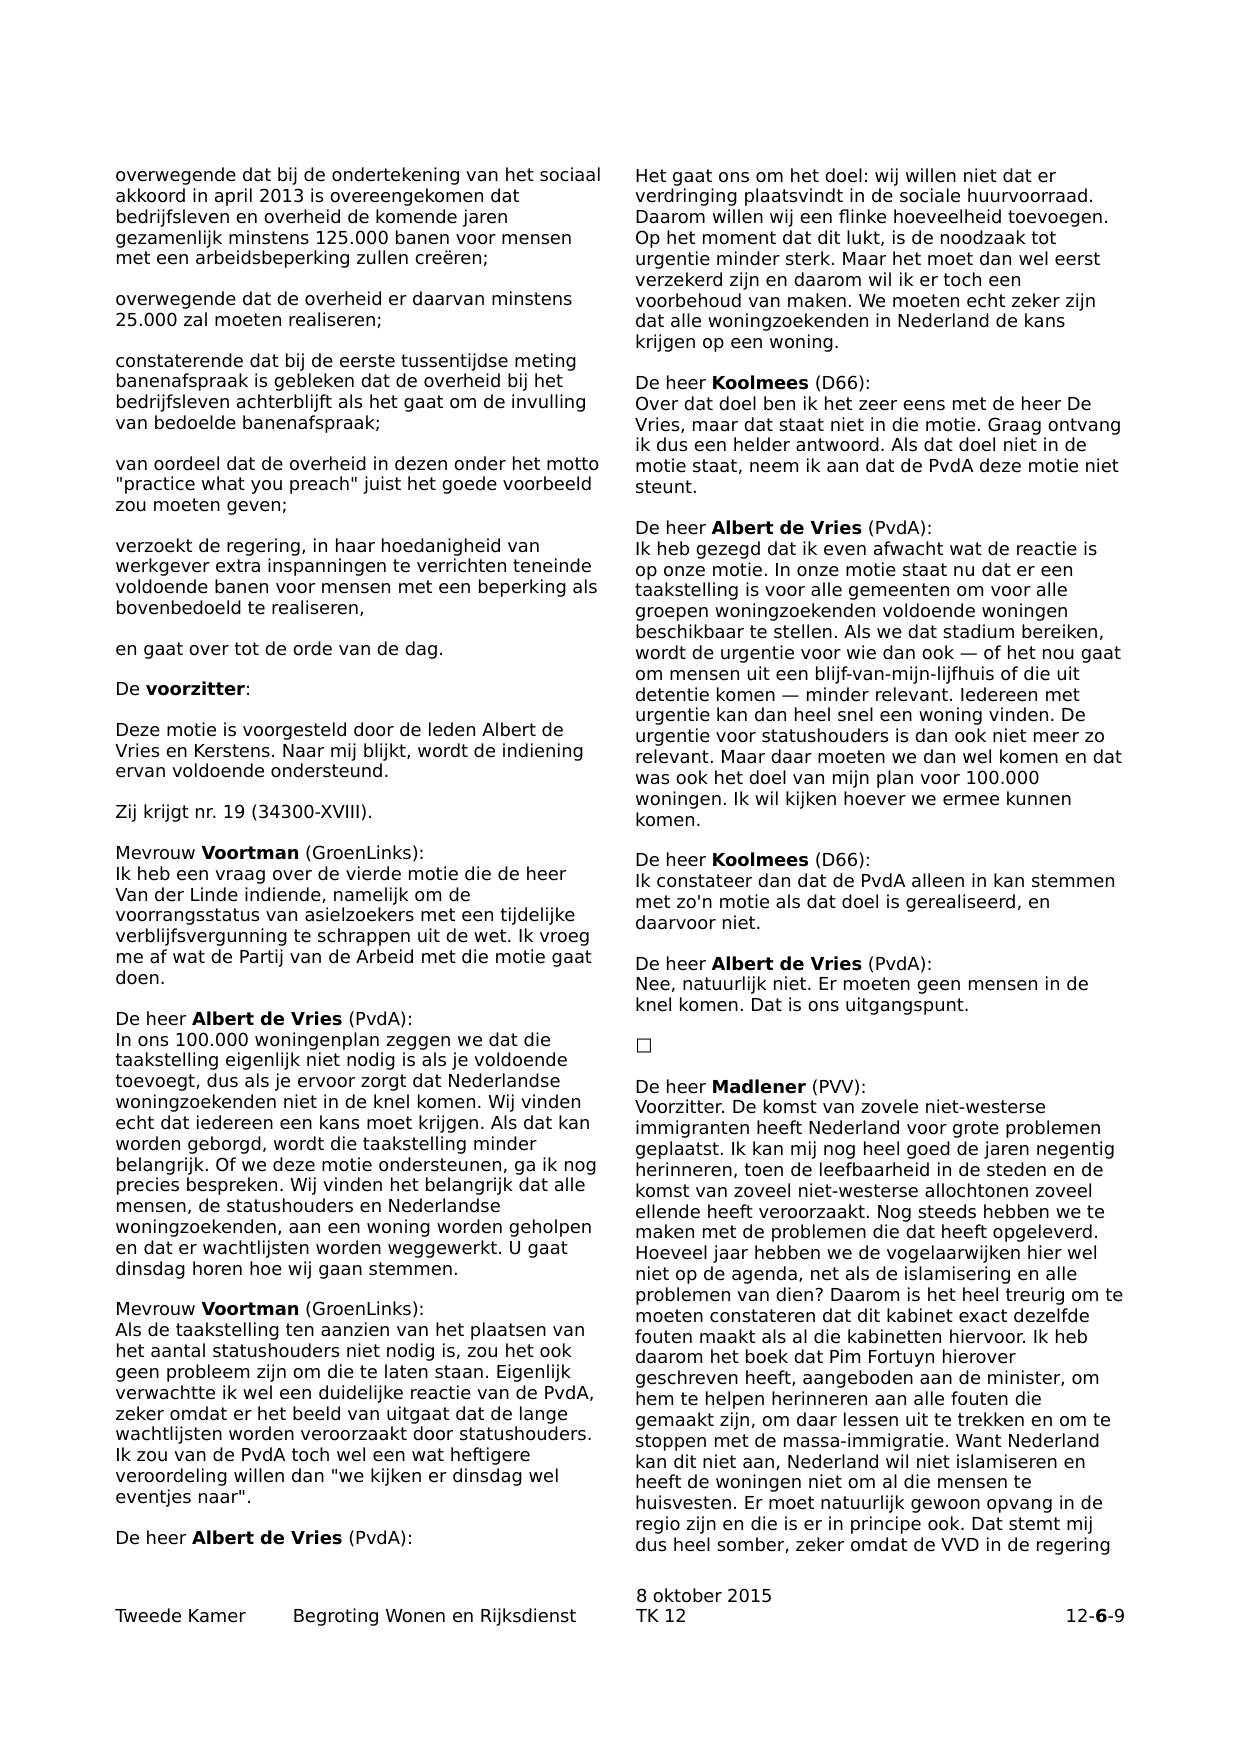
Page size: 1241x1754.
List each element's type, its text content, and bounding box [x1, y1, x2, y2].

text overwegende dat bij de ondertekening van het sociaal akkoord in april 2013 is overeengekomen dat bedrijfsleven en overheid de komende jaren gezamenlijk minstens 125.000 banen voor mensen met een arbeidsbeperking zullen creëren; [115, 165, 605, 269]
text De heer Albert de Vries (PvdA): [115, 1008, 605, 1029]
text De heer Albert de Vries (PvdA): [635, 953, 1125, 974]
text De heer Albert de Vries (PvdA): [115, 1527, 605, 1548]
text In ons 100.000 woningenplan zeggen we dat die taakstelling eigenlijk niet nodig is als je voldoende toevoegt, dus als je ervoor zorgt dat Nederlandse woningzoekenden niet in de knel komen. Wij vinden echt dat iedereen een kans moet krijgen. Als dat kan worden geborgd, wordt die taakstelling minder belangrijk. Of we deze motie ondersteunen, ga ik nog precies bespreken. Wij vinden het belangrijk dat alle mensen, de statushouders en Nederlandse woningzoekenden, aan een woning worden geholpen en dat er wachtlijsten worden weggewerkt. U gaat dinsdag horen hoe wij gaan stemmen. [115, 1029, 605, 1279]
text De voorzitter: [115, 679, 605, 700]
text ⬜ [635, 1036, 1125, 1056]
text Voorzitter. De komst van zovele niet-westerse immigranten heeft Nederland voor grote problemen geplaatst. Ik kan mij nog heel goed de jaren negentig herinneren, toen de leefbaarheid in de steden en de komst van zoveel niet-westerse allochtonen zoveel ellende heeft veroorzaakt. Nog steeds hebben we te maken met de problemen die dat heeft opgeleverd. Hoeveel jaar hebben we de vogelaarwijken hier wel niet op de agenda, net als de islamisering en alle problemen van dien? Daarom is het heel treurig om te moeten constateren dat dit kabinet exact dezelfde fouten maakt als al die kabinetten hiervoor. Ik heb daarom het boek dat Pim Fortuyn hierover geschreven heeft, aangeboden aan de minister, om hem te helpen herinneren aan alle fouten die gemaakt zijn, om daar lessen uit te trekken en om te stoppen met de massa-immigratie. Want Nederland kan dit niet aan, Nederland wil niet islamiseren en heeft de woningen niet om al die mensen te huisvesten. Er moet natuurlijk gewoon opvang in de regio zijn en die is er in principe ook. Dat stemt mij dus heel somber, zeker omdat de VVD in de regering [635, 1097, 1125, 1556]
text Het gaat ons om het doel: wij willen niet dat er verdringing plaatsvindt in de sociale huurvoorraad. Daarom willen wij een flinke hoeveelheid toevoegen. Op het moment dat dit lukt, is de noodzaak tot urgentie minder sterk. Maar het moet dan wel eerst verzekerd zijn en daarom wil ik er toch een voorbehoud van maken. We moeten echt zeker zijn dat alle woningzoekenden in Nederland de kans krijgen op een woning. [635, 165, 1125, 353]
text Ik heb een vraag over de vierde motie die de heer Van der Linde indiende, namelijk om de voorrangsstatus van asielzoekers met een tijdelijke verblijfsvergunning te schrappen uit de wet. Ik vroeg me af wat de Partij van de Arbeid met die motie gaat doen. [115, 863, 605, 988]
text Zij krijgt nr. 19 (34300-XVIII). [115, 802, 605, 823]
text Ik heb gezegd dat ik even afwacht wat de reactie is op onze motie. In onze motie staat nu dat er een taakstelling is voor alle gemeenten om voor alle groepen woningzoekenden voldoende woningen beschikbaar te stellen. Als we dat stadium bereiken, wordt de urgentie voor wie dan ook — of het nou gaat om mensen uit een blijf-van-mijn-lijfhuis of die uit detentie komen — minder relevant. Iedereen met urgentie kan dan heel snel een woning vinden. De urgentie voor statushouders is dan ook niet meer zo relevant. Maar daar moeten we dan wel komen en dat was ook het doel van mijn plan voor 100.000 woningen. Ik wil kijken hoever we ermee kunnen komen. [635, 538, 1125, 830]
text van oordeel dat de overheid in dezen onder het motto "practice what you preach" juist het goede voorbeeld zou moeten geven; [115, 453, 605, 516]
text verzoekt de regering, in haar hoedanigheid van werkgever extra inspanningen te verrichten teneinde voldoende banen voor mensen met een beperking als bovenbedoeld te realiseren, [115, 536, 605, 618]
text De heer Madlener (PVV): [635, 1076, 1125, 1097]
text De heer Koolmees (D66): [635, 850, 1125, 871]
text Mevrouw Voortman (GroenLinks): [115, 843, 605, 863]
text Mevrouw Voortman (GroenLinks): [115, 1299, 605, 1320]
text Ik constateer dan dat de PvdA alleen in kan stemmen met zo'n motie als dat doel is gerealiseerd, en daarvoor niet. [635, 871, 1125, 933]
text Over dat doel ben ik het zeer eens met de heer De Vries, maar dat staat niet in die motie. Graag ontvang ik dus een helder antwoord. Als dat doel niet in de motie staat, neem ik aan dat de PvdA deze motie niet steunt. [635, 393, 1125, 498]
text overwegende dat de overheid er daarvan minstens 25.000 zal moeten realiseren; [115, 289, 605, 330]
text Als de taakstelling ten aanzien van het plaatsen van het aantal statushouders niet nodig is, zou het ook geen probleem zijn om die te laten staan. Eigenlijk verwachtte ik wel een duidelijke reactie van de PvdA, zeker omdat er het beeld van uitgaat dat de lange wachtlijsten worden veroorzaakt door statushouders. Ik zou van de PvdA toch wel een wat heftigere veroordeling willen dan "we kijken er dinsdag wel eventjes naar". [115, 1320, 605, 1507]
text De heer Koolmees (D66): [635, 373, 1125, 393]
text Nee, natuurlijk niet. Er moeten geen mensen in de knel komen. Dat is ons uitgangspunt. [635, 974, 1125, 1016]
text Deze motie is voorgesteld door de leden Albert de Vries en Kerstens. Naar mij blijkt, wordt de indiening ervan voldoende ondersteund. [115, 720, 605, 782]
text constaterende dat bij de eerste tussentijdse meting banenafspraak is gebleken dat de overheid bij het bedrijfsleven achterblijft als het gaat om de invulling van bedoelde banenafspraak; [115, 350, 605, 433]
text De heer Albert de Vries (PvdA): [635, 518, 1125, 538]
text en gaat over tot de orde van de dag. [115, 638, 605, 659]
